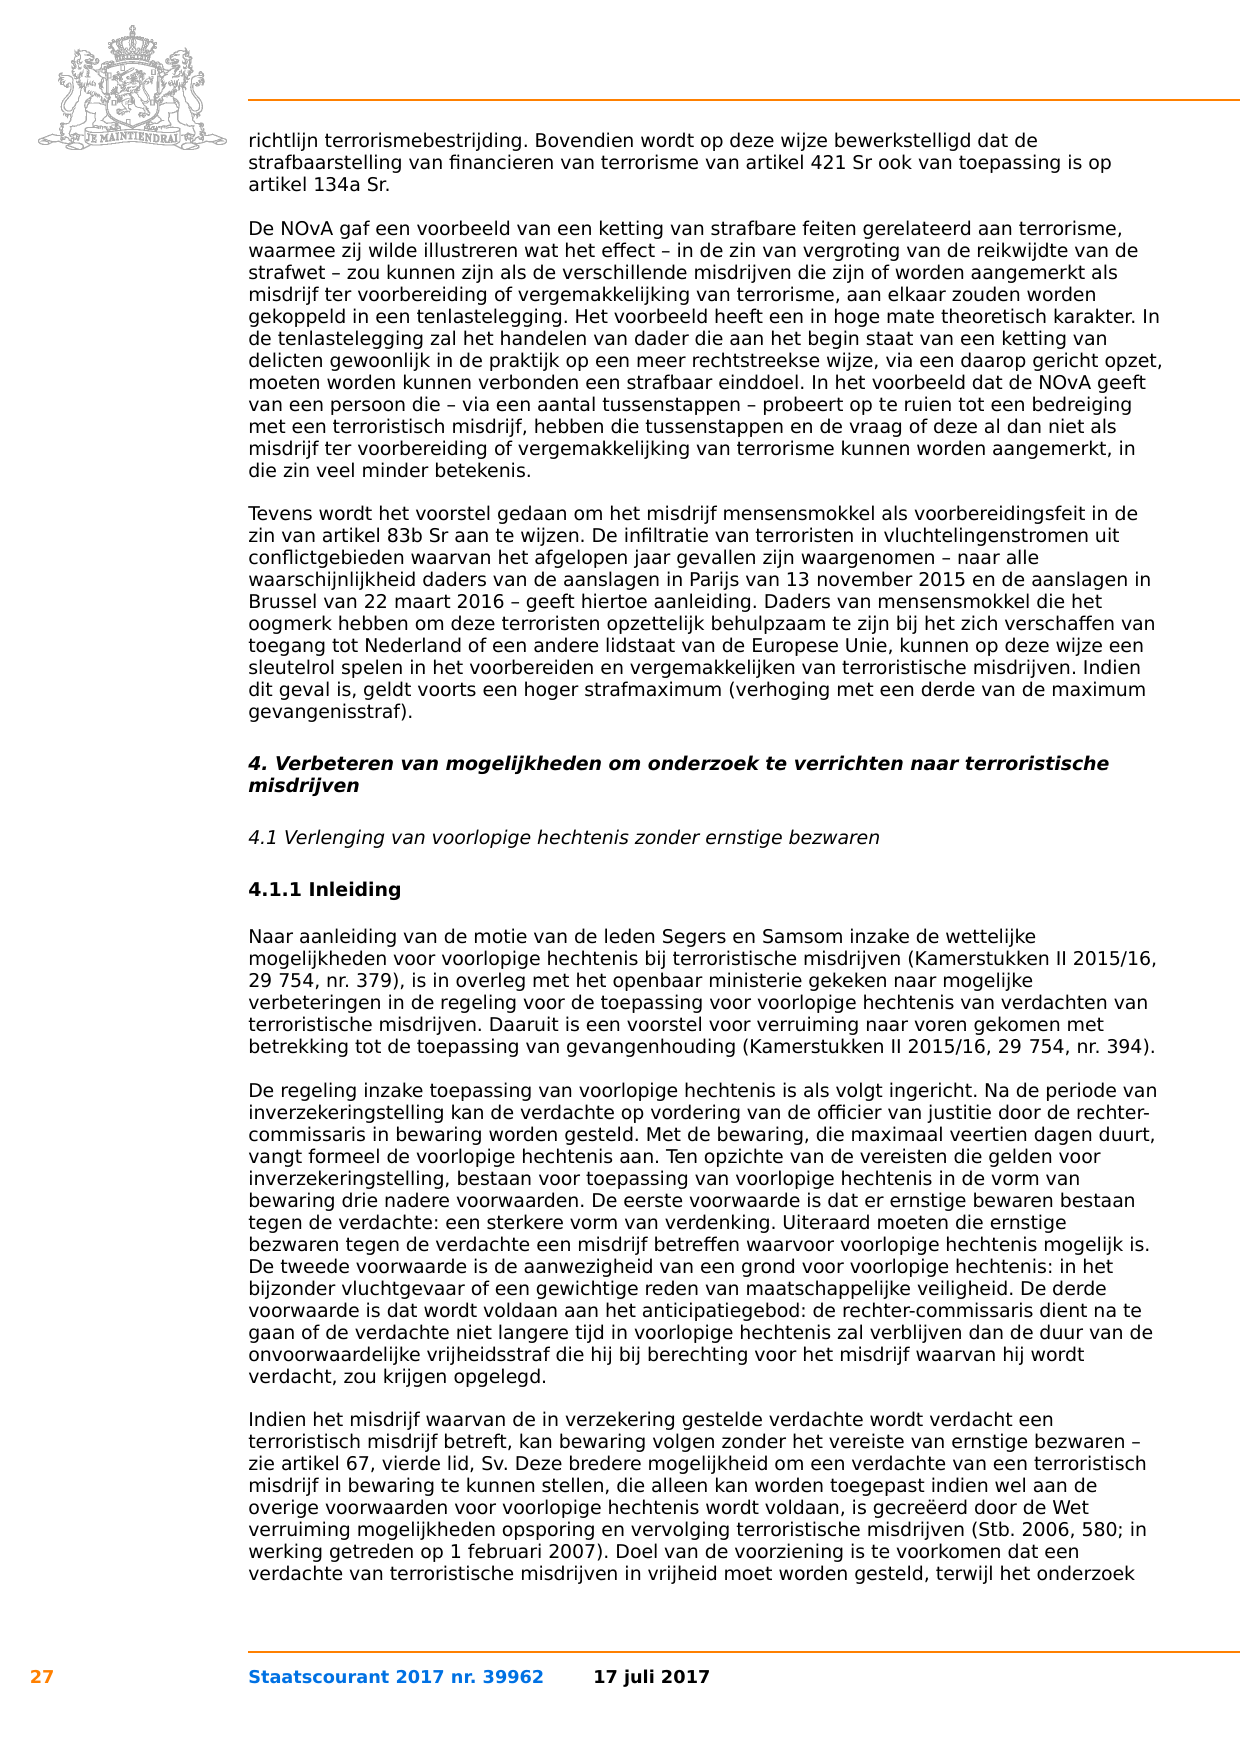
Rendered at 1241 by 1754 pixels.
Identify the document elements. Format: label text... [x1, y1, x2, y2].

text De regeling inzake toepassing van voorlopige hechtenis is als volgt ingericht. Na de periode van inverzekeringstelling kan de verdachte op vordering van de officier van justitie door de rechter-commissaris in bewaring worden gesteld. Met de bewaring, die maximaal veertien dagen duurt, vangt formeel de voorlopige hechtenis aan. Ten opzichte van de vereisten die gelden voor inverzekeringstelling, bestaan voor toepassing van voorlopige hechtenis in de vorm van bewaring drie nadere voorwaarden. De eerste voorwaarde is dat er ernstige bewaren bestaan tegen de verdachte: een sterkere vorm van verdenking. Uiteraard moeten die ernstige bezwaren tegen de verdachte een misdrijf betreffen waarvoor voorlopige hechtenis mogelijk is. De tweede voorwaarde is de aanwezigheid van een grond voor voorlopige hechtenis: in het bijzonder vluchtgevaar of een gewichtige reden van maatschappelijke veiligheid. De derde voorwaarde is dat wordt voldaan aan het anticipatiegebod: de rechter-commissaris dient na te gaan of de verdachte niet langere tijd in voorlopige hechtenis zal verblijven dan de duur van de onvoorwaardelijke vrijheidsstraf die hij bij berechting voor het misdrijf waarvan hij wordt verdacht, zou krijgen opgelegd. [248, 1080, 1163, 1387]
text De NOvA gaf een voorbeeld van een ketting van strafbare feiten gerelateerd aan terrorisme, waarmee zij wilde illustreren wat het effect – in de zin van vergroting van de reikwijdte van de strafwet – zou kunnen zijn als de verschillende misdrijven die zijn of worden aangemerkt als misdrijf ter voorbereiding of vergemakkelijking van terrorisme, aan elkaar zouden worden gekoppeld in een tenlastelegging. Het voorbeeld heeft een in hoge mate theoretisch karakter. In de tenlastelegging zal het handelen van dader die aan het begin staat van een ketting van delicten gewoonlijk in de praktijk op een meer rechtstreekse wijze, via een daarop gericht opzet, moeten worden kunnen verbonden een strafbaar einddoel. In het voorbeeld dat de NOvA geeft van een persoon die – via een aantal tussenstappen – probeert op te ruien tot een bedreiging met een terroristisch misdrijf, hebben die tussenstappen en de vraag of deze al dan niet als misdrijf ter voorbereiding of vergemakkelijking van terrorisme kunnen worden aangemerkt, in die zin veel minder betekenis. [248, 218, 1163, 481]
picture [38, 25, 227, 150]
subtitle 4.1 Verlenging van voorlopige hechtenis zonder ernstige bezwaren [248, 827, 1163, 849]
subtitle 4. Verbeteren van mogelijkheden om onderzoek te verrichten naar terroristische misdrijven [248, 753, 1163, 797]
text richtlijn terrorismebestrijding. Bovendien wordt op deze wijze bewerkstelligd dat de strafbaarstelling van financieren van terrorisme van artikel 421 Sr ook van toepassing is op artikel 134a Sr. [248, 130, 1163, 196]
text Naar aanleiding van de motie van de leden Segers en Samsom inzake de wettelijke mogelijkheden voor voorlopige hechtenis bij terroristische misdrijven (Kamerstukken II 2015/16, 29 754, nr. 379), is in overleg met het openbaar ministerie gekeken naar mogelijke verbeteringen in de regeling voor de toepassing voor voorlopige hechtenis van verdachten van terroristische misdrijven. Daaruit is een voorstel voor verruiming naar voren gekomen met betrekking tot de toepassing van gevangenhouding (Kamerstukken II 2015/16, 29 754, nr. 394). [248, 926, 1163, 1058]
text Indien het misdrijf waarvan de in verzekering gestelde verdachte wordt verdacht een terroristisch misdrijf betreft, kan bewaring volgen zonder het vereiste van ernstige bezwaren – zie artikel 67, vierde lid, Sv. Deze bredere mogelijkheid om een verdachte van een terroristisch misdrijf in bewaring te kunnen stellen, die alleen kan worden toegepast indien wel aan de overige voorwaarden voor voorlopige hechtenis wordt voldaan, is gecreëerd door de Wet verruiming mogelijkheden opsporing en vervolging terroristische misdrijven (Stb. 2006, 580; in werking getreden op 1 februari 2007). Doel van de voorziening is te voorkomen dat een verdachte van terroristische misdrijven in vrijheid moet worden gesteld, terwijl het onderzoek [248, 1409, 1163, 1585]
text Tevens wordt het voorstel gedaan om het misdrijf mensensmokkel als voorbereidingsfeit in de zin van artikel 83b Sr aan te wijzen. De infiltratie van terroristen in vluchtelingenstromen uit conflictgebieden waarvan het afgelopen jaar gevallen zijn waargenomen – naar alle waarschijnlijkheid daders van de aanslagen in Parijs van 13 november 2015 en de aanslagen in Brussel van 22 maart 2016 – geeft hiertoe aanleiding. Daders van mensensmokkel die het oogmerk hebben om deze terroristen opzettelijk behulpzaam te zijn bij het zich verschaffen van toegang tot Nederland of een andere lidstaat van de Europese Unie, kunnen op deze wijze een sleutelrol spelen in het voorbereiden en vergemakkelijken van terroristische misdrijven. Indien dit geval is, geldt voorts een hoger strafmaximum (verhoging met een derde van de maximum gevangenisstraf). [248, 503, 1163, 723]
subtitle 4.1.1 Inleiding [248, 879, 1163, 901]
